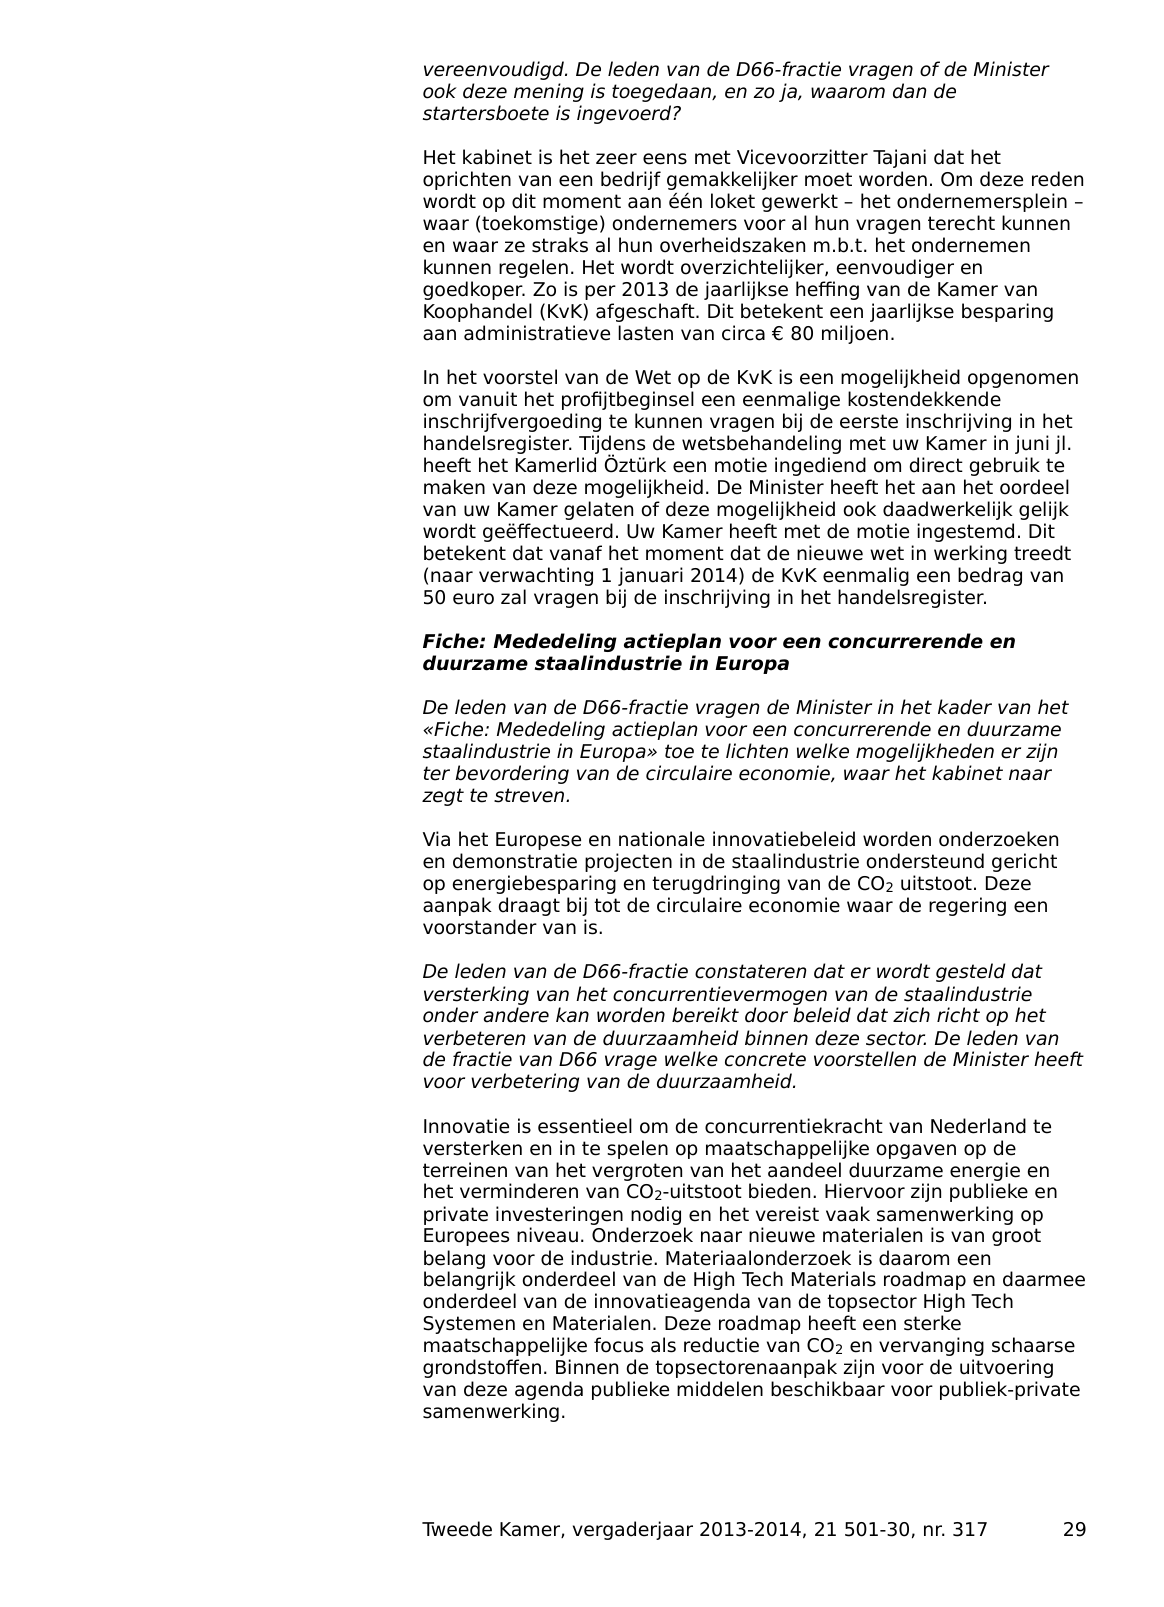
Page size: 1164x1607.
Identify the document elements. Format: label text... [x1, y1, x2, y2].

text In het voorstel van de Wet op de KvK is een mogelijkheid opgenomen om vanuit het profijtbeginsel een eenmalige kostendekkende inschrijfvergoeding te kunnen vragen bij de eerste inschrijving in het handelsregister. Tijdens de wetsbehandeling met uw Kamer in juni jl. heeft het Kamerlid Öztürk een motie ingediend om direct gebruik te maken van deze mogelijkheid. De Minister heeft het aan het oordeel van uw Kamer gelaten of deze mogelijkheid ook daadwerkelijk gelijk wordt geëffectueerd. Uw Kamer heeft met de motie ingestemd. Dit betekent dat vanaf het moment dat de nieuwe wet in werking treedt (naar verwachting 1 januari 2014) de KvK eenmalig een bedrag van 50 euro zal vragen bij de inschrijving in het handelsregister. [422, 367, 1087, 609]
text De leden van de D66-fractie vragen de Minister in het kader van het «Fiche: Mededeling actieplan voor een concurrerende en duurzame staalindustrie in Europa» toe te lichten welke mogelijkheden er zijn ter bevordering van de circulaire economie, waar het kabinet naar zegt te streven. [422, 697, 1087, 807]
subtitle Fiche: Mededeling actieplan voor een concurrerende en duurzame staalindustrie in Europa [422, 631, 1087, 675]
text De leden van de D66-fractie constateren dat er wordt gesteld dat versterking van het concurrentievermogen van de staalindustrie onder andere kan worden bereikt door beleid dat zich richt op het verbeteren van de duurzaamheid binnen deze sector. De leden van de fractie van D66 vrage welke concrete voorstellen de Minister heeft voor verbetering van de duurzaamheid. [422, 961, 1087, 1093]
text vereenvoudigd. De leden van de D66-fractie vragen of de Minister ook deze mening is toegedaan, en zo ja, waarom dan de startersboete is ingevoerd? [422, 59, 1087, 125]
text Het kabinet is het zeer eens met Vicevoorzitter Tajani dat het oprichten van een bedrijf gemakkelijker moet worden. Om deze reden wordt op dit moment aan één loket gewerkt – het ondernemersplein – waar (toekomstige) ondernemers voor al hun vragen terecht kunnen en waar ze straks al hun overheidszaken m.b.t. het ondernemen kunnen regelen. Het wordt overzichtelijker, eenvoudiger en goedkoper. Zo is per 2013 de jaarlijkse heffing van de Kamer van Koophandel (KvK) afgeschaft. Dit betekent een jaarlijkse besparing aan administratieve lasten van circa € 80 miljoen. [422, 147, 1087, 345]
text Via het Europese en nationale innovatiebeleid worden onderzoeken en demonstratie projecten in de staalindustrie ondersteund gericht op energiebesparing en terugdringing van de CO2 uitstoot. Deze aanpak draagt bij tot de circulaire economie waar de regering een voorstander van is. [422, 829, 1087, 939]
text Innovatie is essentieel om de concurrentiekracht van Nederland te versterken en in te spelen op maatschappelijke opgaven op de terreinen van het vergroten van het aandeel duurzame energie en het verminderen van CO2-uitstoot bieden. Hiervoor zijn publieke en private investeringen nodig en het vereist vaak samenwerking op Europees niveau. Onderzoek naar nieuwe materialen is van groot belang voor de industrie. Materiaalonderzoek is daarom een belangrijk onderdeel van de High Tech Materials roadmap en daarmee onderdeel van de innovatieagenda van de topsector High Tech Systemen en Materialen. Deze roadmap heeft een sterke maatschappelijke focus als reductie van CO2 en vervanging schaarse grondstoffen. Binnen de topsectorenaanpak zijn voor de uitvoering van deze agenda publieke middelen beschikbaar voor publiek-private samenwerking. [422, 1116, 1087, 1423]
